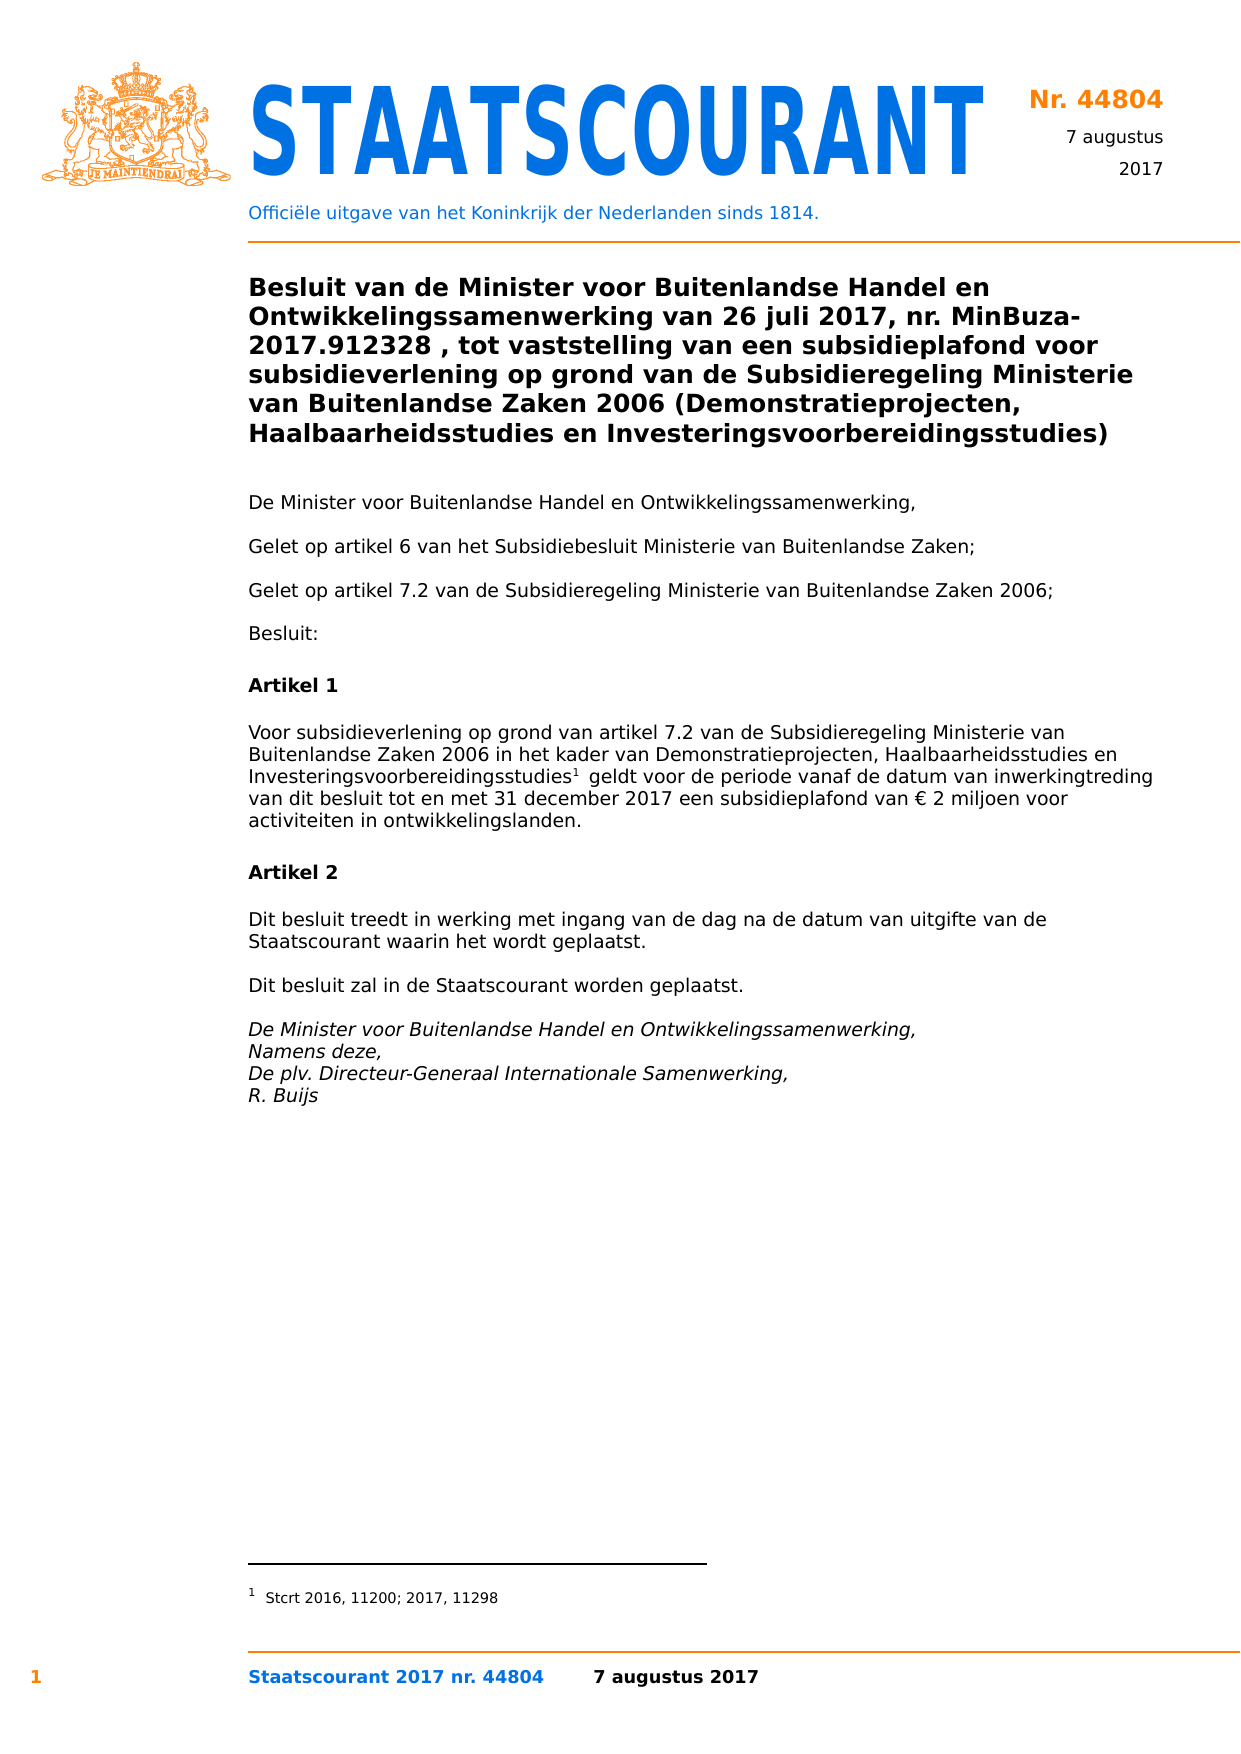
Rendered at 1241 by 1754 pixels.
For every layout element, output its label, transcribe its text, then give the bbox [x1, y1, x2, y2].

picture [41, 62, 231, 186]
table_cell 2017 [998, 153, 1240, 203]
text Dit besluit zal in de Staatscourant worden geplaatst. [248, 975, 1163, 997]
subtitle Artikel 2 [248, 862, 1163, 884]
text Stcrt 2016, 11200; 2017, 11298 [248, 1586, 1163, 1608]
text De Minister voor Buitenlandse Handel en Ontwikkelingssamenwerking, [248, 492, 1163, 514]
table_cell Officiële uitgave van het Koninkrijk der Nederlanden sinds 1814. [248, 203, 1240, 241]
text De Minister voor Buitenlandse Handel en Ontwikkelingssamenwerking, Namens deze, De plv. Directeur-Generaal Internationale Samenwerking, R. Buijs [248, 1019, 1163, 1107]
table_header Nr. 44804 [998, 62, 1240, 121]
text Dit besluit treedt in werking met ingang van de dag na de datum van uitgifte van de Staatscourant waarin het wordt geplaatst. [248, 909, 1163, 953]
table_header [25, 62, 248, 241]
text Voor subsidieverlening op grond van artikel 7.2 van de Subsidieregeling Ministerie van Buitenlandse Zaken 2006 in het kader van Demonstratieprojecten, Haalbaarheidsstudies en Investeringsvoorbereidingsstudies geldt voor de periode vanaf de datum van inwerkingtreding van dit besluit tot en met 31 december 2017 een subsidieplafond van € 2 miljoen voor activiteiten in ontwikkelingslanden. [248, 722, 1163, 832]
subtitle Artikel 1 [248, 675, 1163, 697]
text Besluit: [248, 623, 1163, 645]
table_header STAATSCOURANT [248, 62, 998, 203]
text Gelet op artikel 7.2 van de Subsidieregeling Ministerie van Buitenlandse Zaken 2006; [248, 579, 1163, 601]
table_cell 7 augustus [998, 121, 1240, 153]
subtitle Besluit van de Minister voor Buitenlandse Handel en Ontwikkelingssamenwerking van 26 juli 2017, nr. MinBuza-2017.912328 , tot vaststelling van een subsidieplafond voor subsidieverlening op grond van de Subsidieregeling Ministerie van Buitenlandse Zaken 2006 (Demonstratieprojecten, Haalbaarheidsstudies en Investeringsvoorbereidingsstudies) [248, 273, 1163, 448]
text Gelet op artikel 6 van het Subsidiebesluit Ministerie van Buitenlandse Zaken; [248, 536, 1163, 558]
